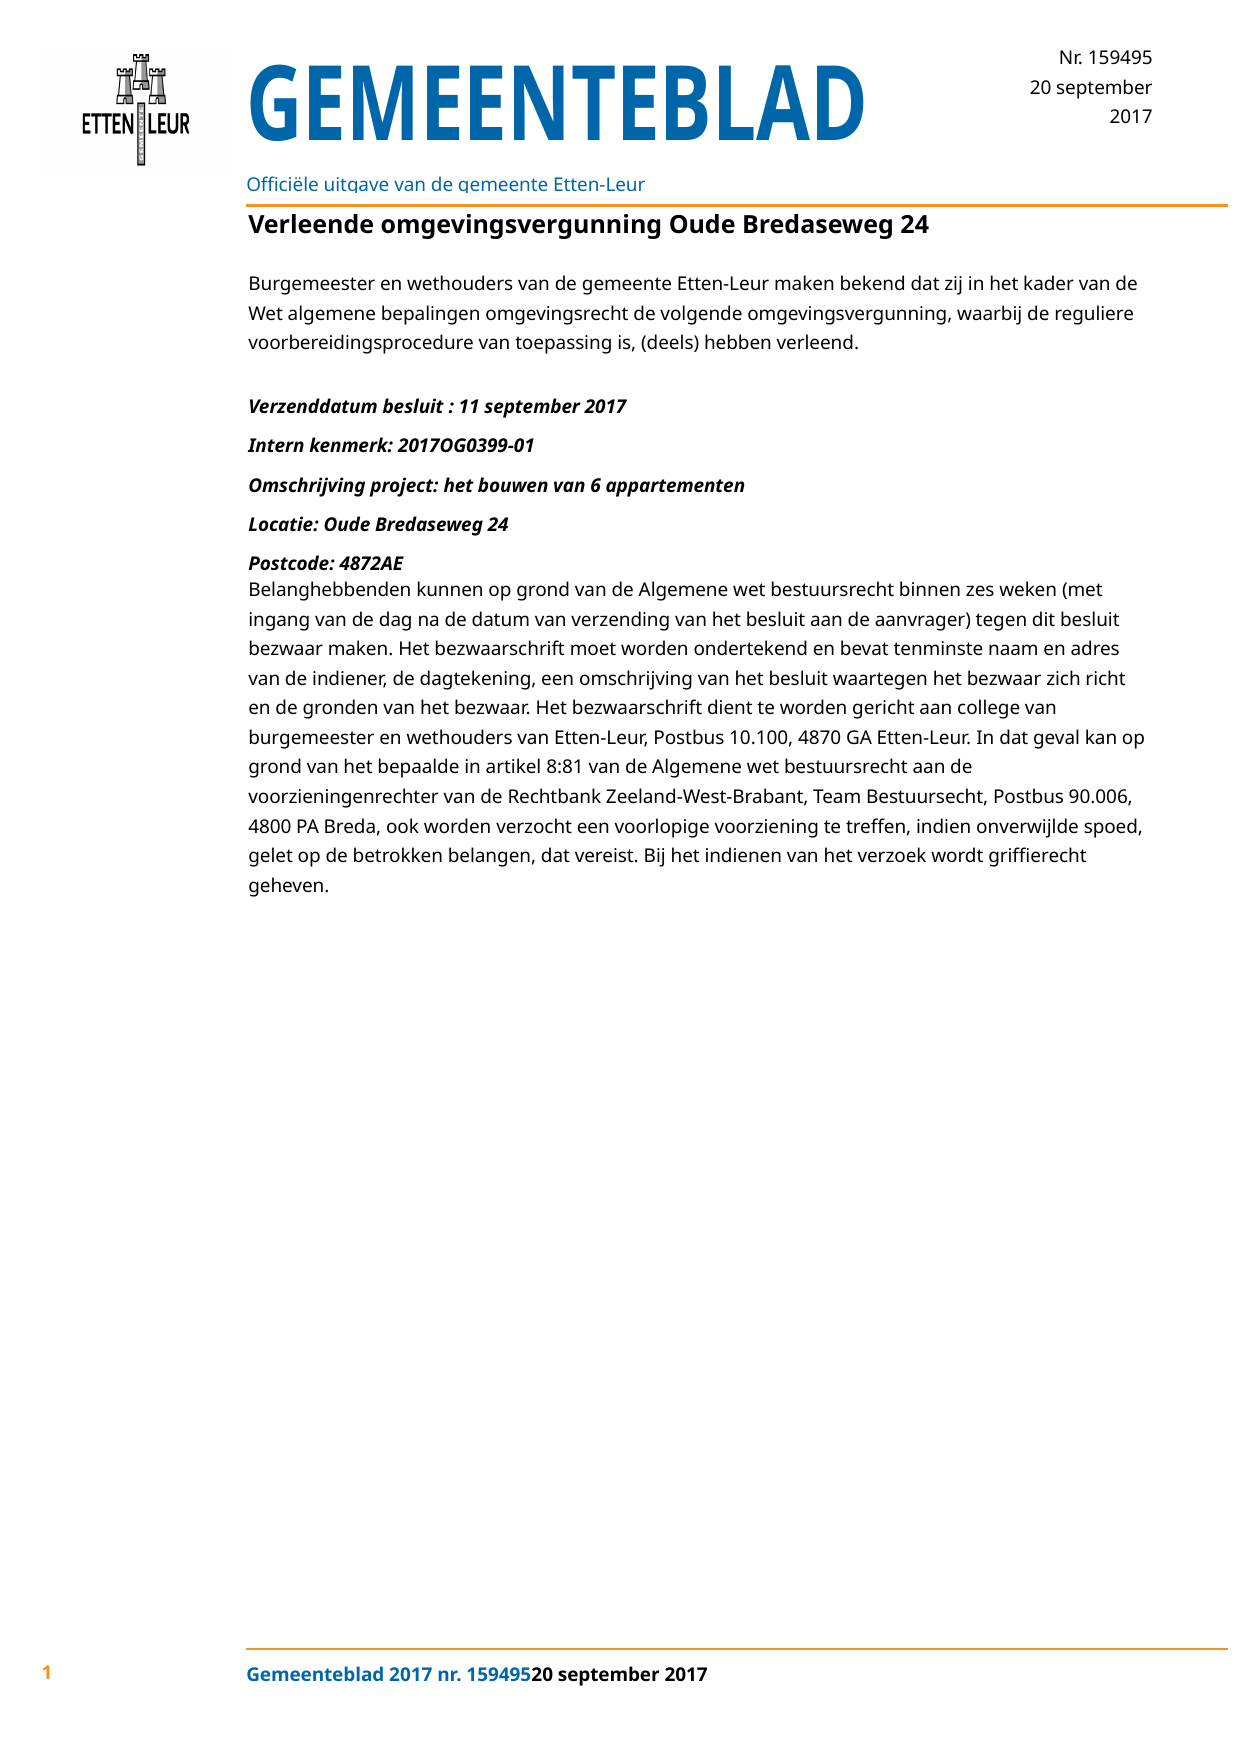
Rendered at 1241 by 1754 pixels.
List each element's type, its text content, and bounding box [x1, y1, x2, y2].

text Omschrijving project: het bouwen van 6 appartementen [248, 472, 1152, 498]
picture [41, 47, 231, 172]
text Burgemeester en wethouders van de gemeente Etten-Leur maken bekend dat zij in het kader van de Wet algemene bepalingen omgevingsrecht de volgende omgevingsvergunning, waarbij de reguliere voorbereidingsprocedure van toepassing is, (deels) hebben verleend. [248, 270, 1152, 355]
text Intern kenmerk: 2017OG0399-01 [248, 433, 1152, 458]
text Verleende omgevingsvergunning Oude Bredaseweg 24 [248, 207, 1152, 241]
text Verzenddatum besluit : 11 september 2017 [248, 393, 1152, 419]
text Locatie: Oude Bredaseweg 24 [248, 511, 1152, 537]
text Belanghebbenden kunnen op grond van de Algemene wet bestuursrecht binnen zes weken (met ingang van de dag na de datum van verzending van het besluit aan de aanvrager) tegen dit besluit bezwaar maken. Het bezwaarschrift moet worden ondertekend en bevat tenminste naam en adres van de indiener, de dagtekening, een omschrijving van het besluit waartegen het bezwaar zich richt en de gronden van het bezwaar. Het bezwaarschrift dient te worden gericht aan college van burgemeester en wethouders van Etten-Leur, Postbus 10.100, 4870 GA Etten-Leur. In dat geval kan op grond van het bepaalde in artikel 8:81 van de Algemene wet bestuursrecht aan de voorzieningenrechter van de Rechtbank Zeeland-West-Brabant, Team Bestuursecht, Postbus 90.006, 4800 PA Breda, ook worden verzocht een voorlopige voorziening te treffen, indien onverwijlde spoed, gelet op de betrokken belangen, dat vereist. Bij het indienen van het verzoek wordt griffierecht geheven. [248, 576, 1152, 898]
text Postcode: 4872AE [248, 551, 1152, 576]
